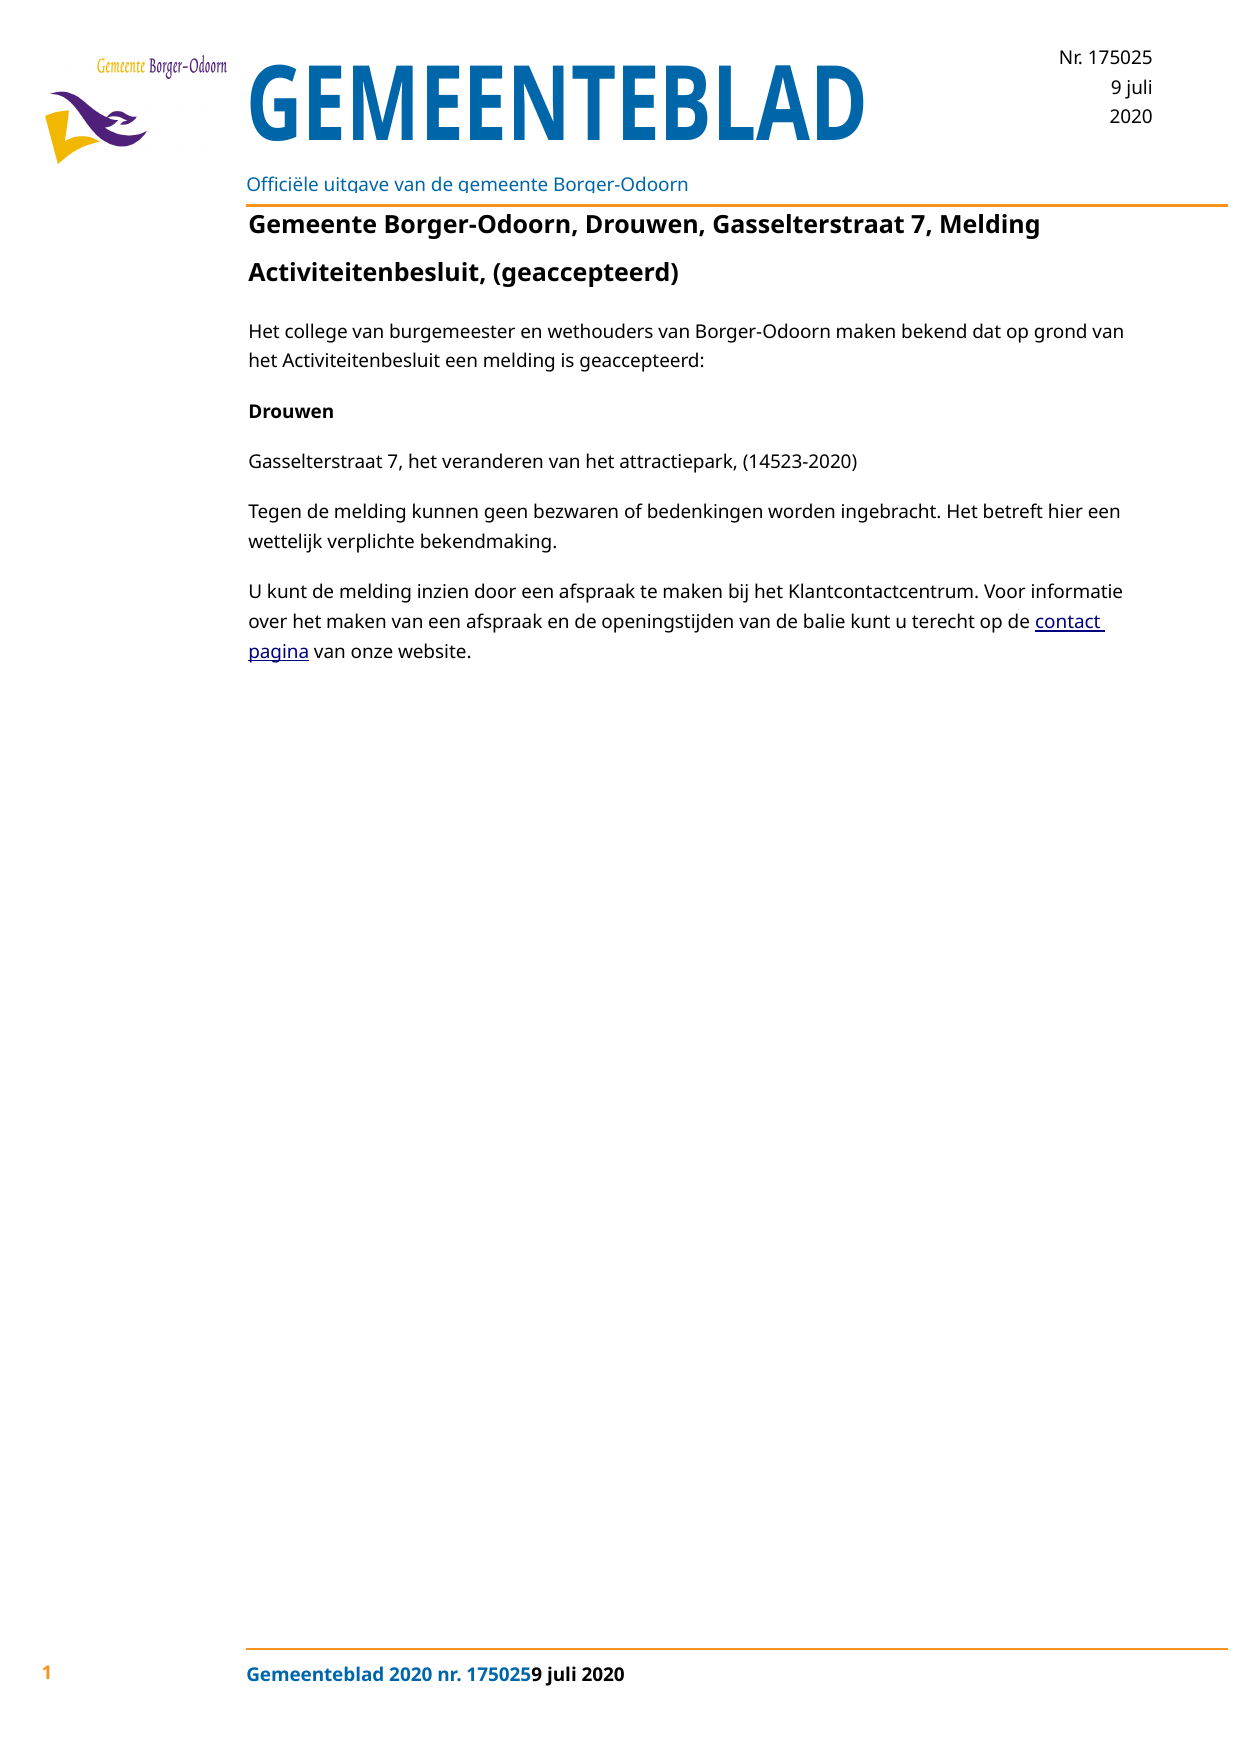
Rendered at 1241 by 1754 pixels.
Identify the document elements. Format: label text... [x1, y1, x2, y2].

text Gemeente Borger-Odoorn, Drouwen, Gasselterstraat 7, Melding Activiteitenbesluit, (geaccepteerd) [248, 207, 1152, 288]
text U kunt de melding inzien door een afspraak te maken bij het Klantcontactcentrum. Voor informatie over het maken van een afspraak en de openingstijden van de balie kunt u terecht op de contact pagina van onze website. [248, 579, 1152, 664]
text Het college van burgemeester en wethouders van Borger-Odoorn maken bekend dat op grond van het Activiteitenbesluit een melding is geaccepteerd: [248, 318, 1152, 373]
text Drouwen [248, 398, 1152, 424]
picture [41, 47, 231, 172]
text Tegen de melding kunnen geen bezwaren of bedenkingen worden ingebracht. Het betreft hier een wettelijk verplichte bekendmaking. [248, 499, 1152, 554]
text Gasselterstraat 7, het veranderen van het attractiepark, (14523-2020) [248, 448, 1152, 474]
